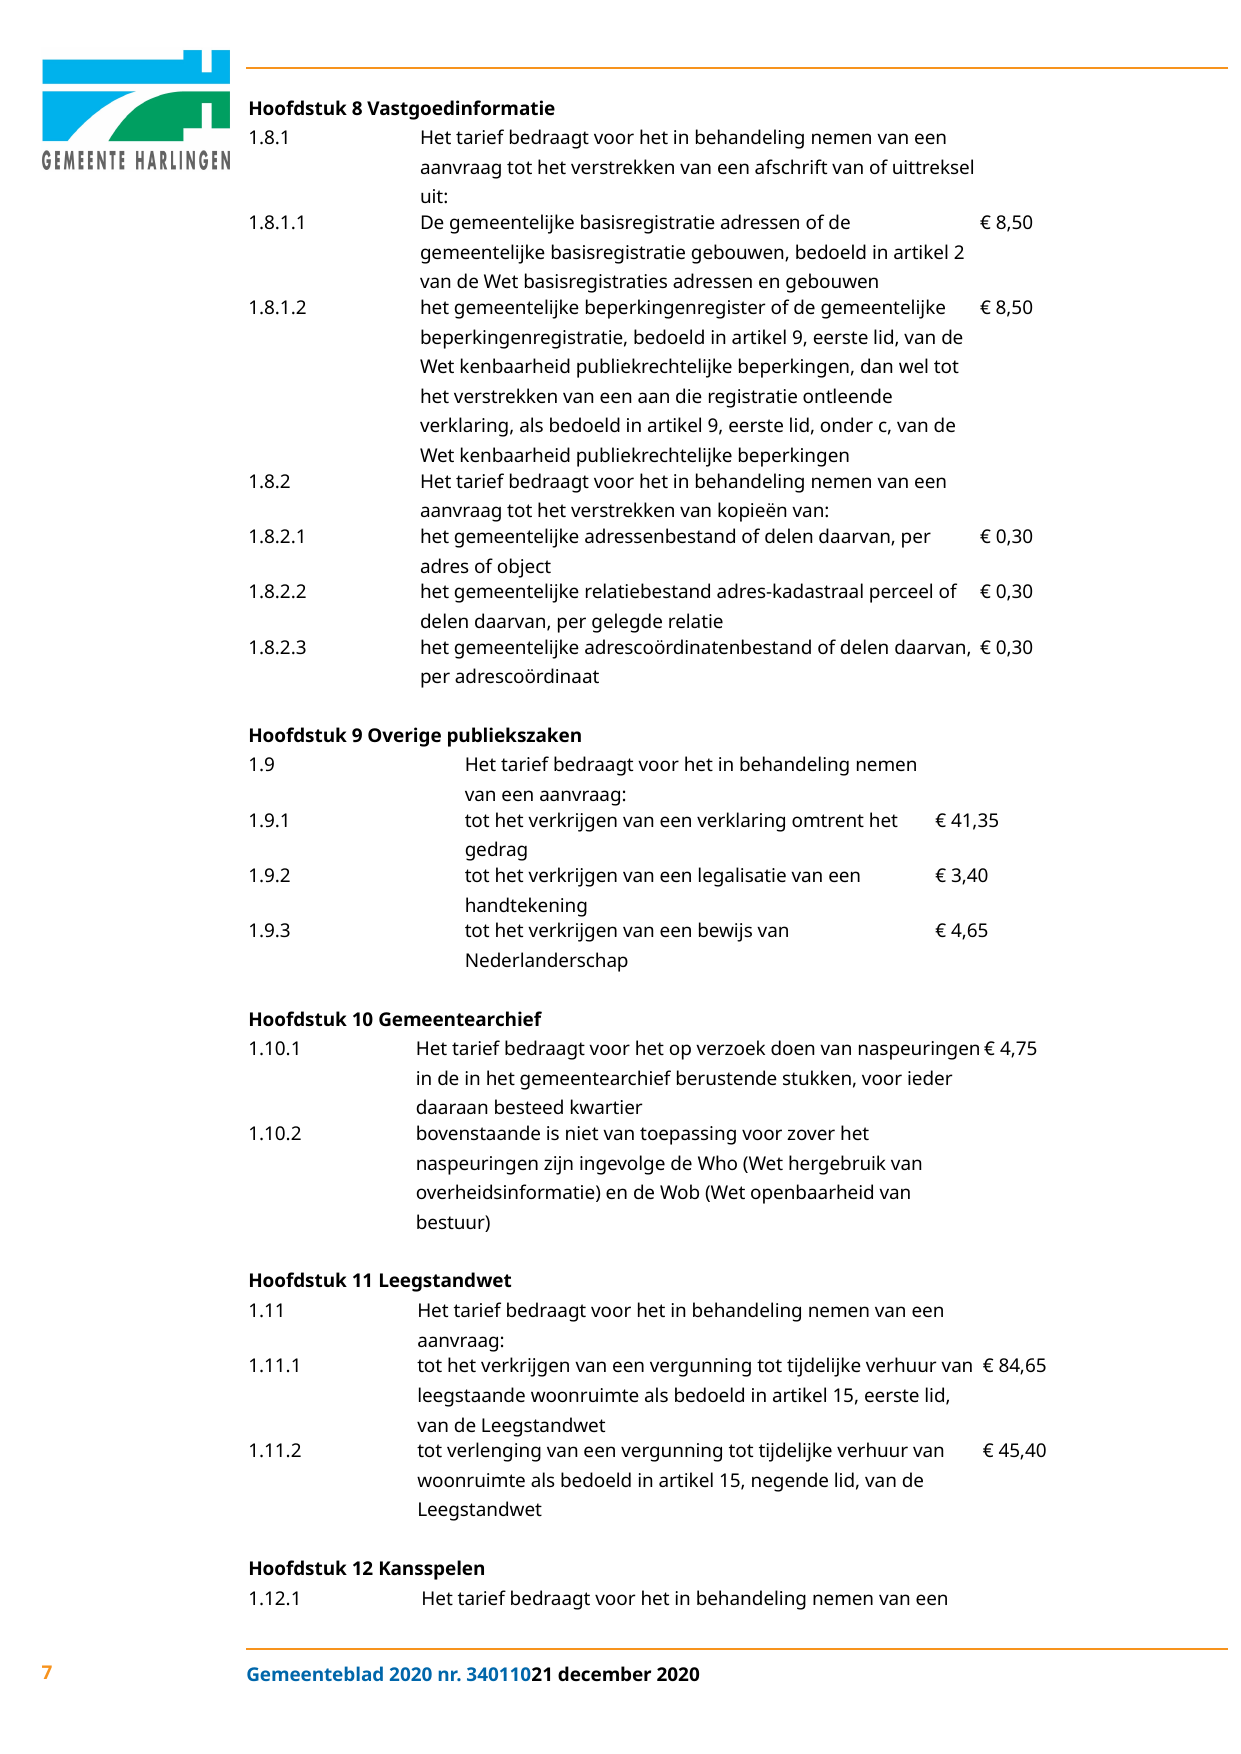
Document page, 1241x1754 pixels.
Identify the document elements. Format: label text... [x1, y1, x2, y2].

text Hoofdstuk 10 Gemeentearchief [248, 1006, 1152, 1031]
table_cell 1.8.1.1 [248, 209, 420, 294]
text Hoofdstuk 8 Vastgoedinformatie [248, 95, 1152, 121]
table_cell € 8,50 [980, 294, 1152, 468]
table_cell 1.9.3 [248, 918, 464, 973]
text Hoofdstuk 11 Leegstandwet [248, 1268, 1152, 1293]
table_cell € 41,35 [935, 807, 1152, 862]
table_cell [984, 1120, 1152, 1235]
table_cell 1.9.2 [248, 862, 464, 918]
table_cell 1.9.1 [248, 807, 464, 862]
table_header Het tarief bedraagt voor het in behandeling nemen van een aanvraag tot het verstrekken van een afschrift van of uittreksel uit: [420, 125, 980, 209]
table_cell 1.11.2 [248, 1438, 417, 1522]
table_cell € 0,30 [980, 579, 1152, 634]
table_header [983, 1297, 1152, 1353]
table_cell bovenstaande is niet van toepassing voor zover het naspeuringen zijn ingevolge de Who (Wet hergebruik van overheidsinformatie) en de Wob (Wet openbaarheid van bestuur) [416, 1120, 984, 1235]
table_header 1.10.1 [248, 1035, 416, 1120]
table_cell 1.11.1 [248, 1353, 417, 1437]
table_cell 1.8.2.3 [248, 634, 420, 689]
table_header Het tarief bedraagt voor het in behandeling nemen van een [421, 1585, 978, 1611]
table_header 1.11 [248, 1297, 417, 1353]
table_cell € 3,40 [935, 862, 1152, 918]
table_cell € 84,65 [983, 1353, 1152, 1437]
table_header 1.8.1 [248, 125, 420, 209]
table_cell € 4,65 [935, 918, 1152, 973]
table_cell het gemeentelijke adressenbestand of delen daarvan, per adres of object [420, 523, 980, 578]
table_cell tot het verkrijgen van een legalisatie van een handtekening [465, 862, 935, 918]
table_header Het tarief bedraagt voor het in behandeling nemen van een aanvraag: [417, 1297, 983, 1353]
table_cell tot verlenging van een vergunning tot tijdelijke verhuur van woonruimte als bedoeld in artikel 15, negende lid, van de Leegstandwet [417, 1438, 983, 1522]
table_cell [980, 468, 1152, 523]
table_cell € 8,50 [980, 209, 1152, 294]
table_header Het tarief bedraagt voor het op verzoek doen van naspeuringen in de in het gemeentearchief berustende stukken, voor ieder daaraan besteed kwartier [416, 1035, 984, 1120]
table_cell tot het verkrijgen van een verklaring omtrent het gedrag [465, 807, 935, 862]
table_cell Het tarief bedraagt voor het in behandeling nemen van een aanvraag tot het verstrekken van kopieën van: [420, 468, 980, 523]
table_header Het tarief bedraagt voor het in behandeling nemen van een aanvraag: [465, 752, 935, 807]
table_cell tot het verkrijgen van een bewijs van Nederlanderschap [465, 918, 935, 973]
text Hoofdstuk 12 Kansspelen [248, 1555, 1152, 1581]
table_cell 1.10.2 [248, 1120, 416, 1235]
table_cell 1.8.1.2 [248, 294, 420, 468]
table_cell het gemeentelijke relatiebestand adres-kadastraal perceel of delen daarvan, per gelegde relatie [420, 579, 980, 634]
table_header 1.9 [248, 752, 464, 807]
table_header [979, 1585, 1152, 1611]
table_cell € 0,30 [980, 523, 1152, 578]
table_cell tot het verkrijgen van een vergunning tot tijdelijke verhuur van leegstaande woonruimte als bedoeld in artikel 15, eerste lid, van de Leegstandwet [417, 1353, 983, 1437]
table_header [980, 125, 1152, 209]
table_cell het gemeentelijke beperkingenregister of de gemeentelijke beperkingenregistratie, bedoeld in artikel 9, eerste lid, van de Wet kenbaarheid publiekrechtelijke beperkingen, dan wel tot het verstrekken van een aan die registratie ontleende verklaring, als bedoeld in artikel 9, eerste lid, onder c, van de Wet kenbaarheid publiekrechtelijke beperkingen [420, 294, 980, 468]
table_cell 1.8.2.2 [248, 579, 420, 634]
picture [41, 47, 231, 172]
table_header [935, 752, 1152, 807]
table_cell € 0,30 [980, 634, 1152, 689]
table_cell De gemeentelijke basisregistratie adressen of de gemeentelijke basisregistratie gebouwen, bedoeld in artikel 2 van de Wet basisregistraties adressen en gebouwen [420, 209, 980, 294]
table_cell € 45,40 [983, 1438, 1152, 1522]
table_cell 1.8.2 [248, 468, 420, 523]
text Hoofdstuk 9 Overige publiekszaken [248, 722, 1152, 748]
table_header 1.12.1 [248, 1585, 421, 1611]
table_cell het gemeentelijke adrescoördinatenbestand of delen daarvan, per adrescoördinaat [420, 634, 980, 689]
table_cell 1.8.2.1 [248, 523, 420, 578]
table_header € 4,75 [984, 1035, 1152, 1120]
